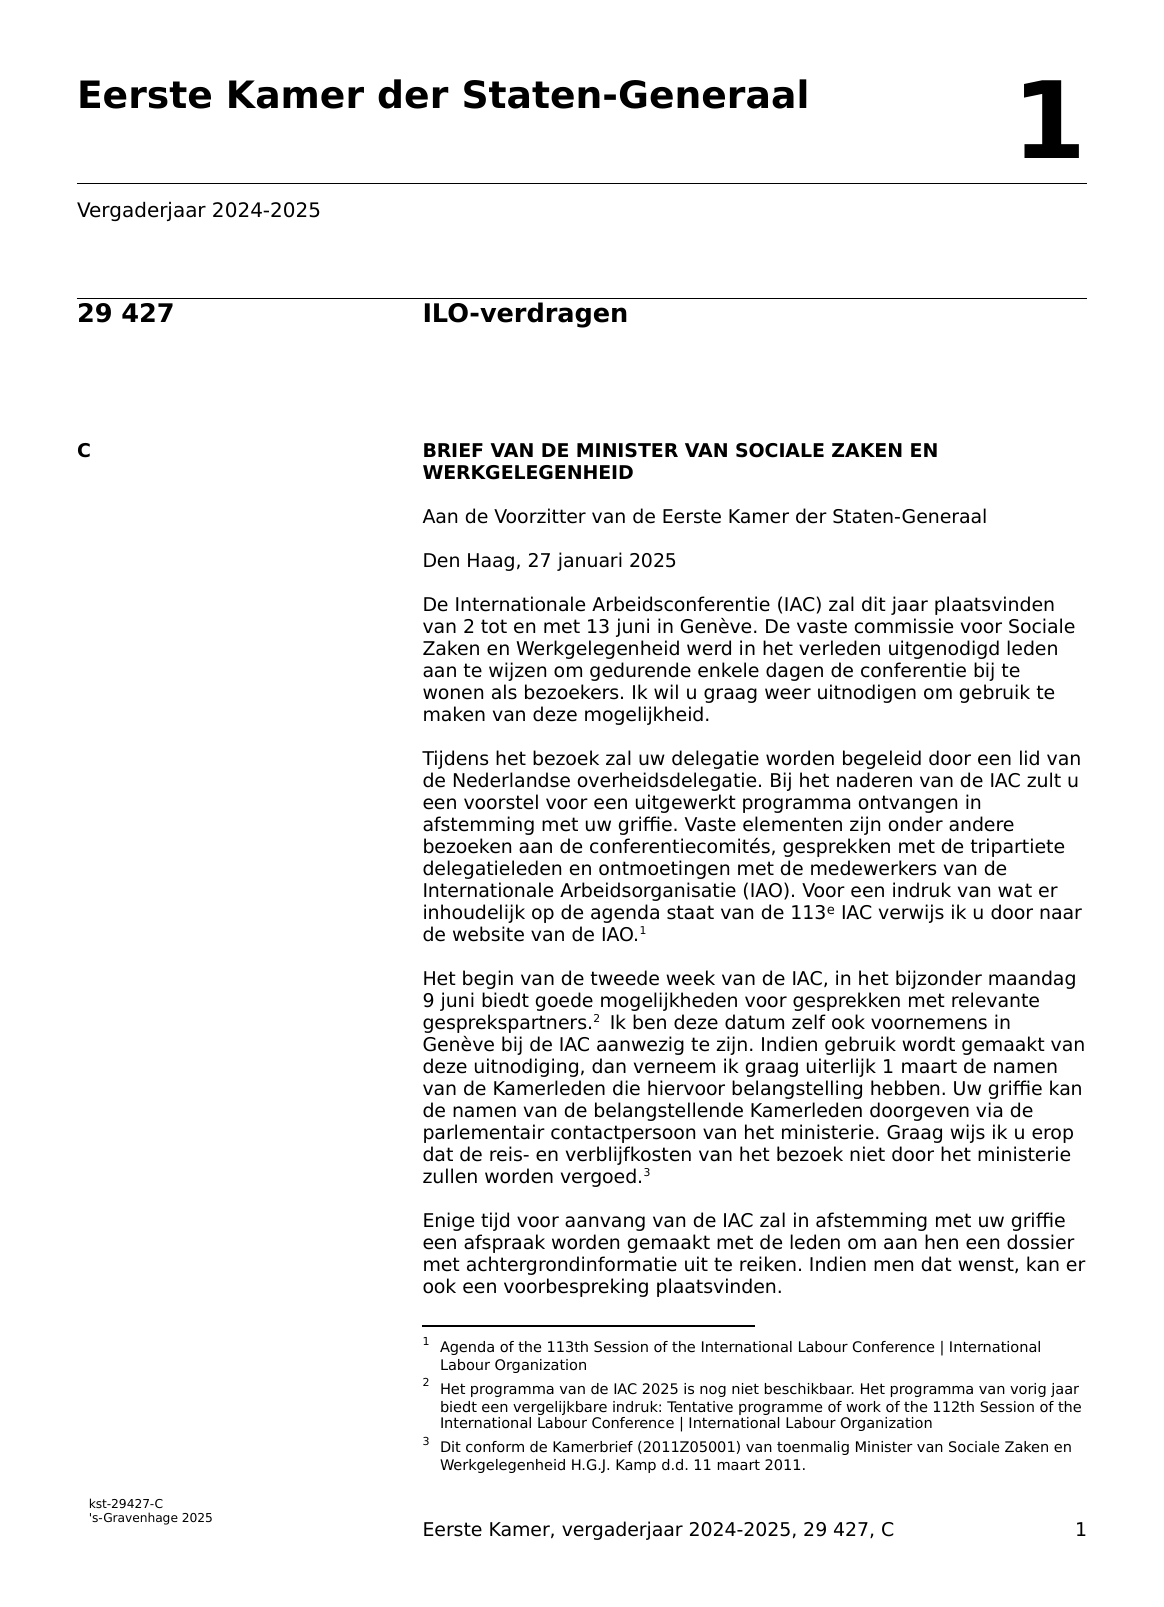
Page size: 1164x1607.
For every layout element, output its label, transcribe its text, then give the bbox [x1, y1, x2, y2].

text Het programma van de IAC 2025 is nog niet beschikbaar. Het programma van vorig jaar biedt een vergelijkbare indruk: Tentative programme of work of the 112th Session of the International Labour Conference | International Labour Organization [422, 1377, 1087, 1432]
subtitle 29 427 ILO-verdragen [77, 299, 1087, 329]
text 's-Gravenhage 2025 [88, 1511, 323, 1525]
text Enige tijd voor aanvang van de IAC zal in afstemming met uw griffie een afspraak worden gemaakt met de leden om aan hen een dossier met achtergrondinformatie uit te reiken. Indien men dat wenst, kan er ook een voorbespreking plaatsvinden. [422, 1210, 1087, 1298]
text Tijdens het bezoek zal uw delegatie worden begeleid door een lid van de Nederlandse overheidsdelegatie. Bij het naderen van de IAC zult u een voorstel voor een uitgewerkt programma ontvangen in afstemming met uw griffie. Vaste elementen zijn onder andere bezoeken aan de conferentiecomités, gesprekken met de tripartiete delegatieleden en ontmoetingen met de medewerkers van de Internationale Arbeidsorganisatie (IAO). Voor een indruk van wat er inhoudelijk op de agenda staat van de 113e IAC verwijs ik u door naar de website van de IAO. [422, 748, 1087, 946]
subtitle C BRIEF VAN DE MINISTER VAN SOCIALE ZAKEN EN WERKGELEGENHEID [77, 440, 1087, 484]
table_header Eerste Kamer der Staten-Generaal [77, 59, 886, 183]
table_cell Vergaderjaar 2024-2025 [77, 184, 1087, 298]
text Den Haag, 27 januari 2025 [422, 550, 1087, 572]
text Dit conform de Kamerbrief (2011Z05001) van toenmalig Minister van Sociale Zaken en Werkgelegenheid H.G.J. Kamp d.d. 11 maart 2011. [422, 1435, 1087, 1474]
text kst-29427-C [88, 1497, 323, 1511]
text Agenda of the 113th Session of the International Labour Conference | International Labour Organization [422, 1335, 1087, 1374]
text De Internationale Arbeidsconferentie (IAC) zal dit jaar plaatsvinden van 2 tot en met 13 juni in Genève. De vaste commissie voor Sociale Zaken en Werkgelegenheid werd in het verleden uitgenodigd leden aan te wijzen om gedurende enkele dagen de conferentie bij te wonen als bezoekers. Ik wil u graag weer uitnodigen om gebruik te maken van deze mogelijkheid. [422, 594, 1087, 726]
text Aan de Voorzitter van de Eerste Kamer der Staten-Generaal [422, 506, 1087, 528]
table_header 1 [886, 59, 1087, 183]
text Het begin van de tweede week van de IAC, in het bijzonder maandag 9 juni biedt goede mogelijkheden voor gesprekken met relevante gesprekspartners. Ik ben deze datum zelf ook voornemens in Genève bij de IAC aanwezig te zijn. Indien gebruik wordt gemaakt van deze uitnodiging, dan verneem ik graag uiterlijk 1 maart de namen van de Kamerleden die hiervoor belangstelling hebben. Uw griffie kan de namen van de belangstellende Kamerleden doorgeven via de parlementair contactpersoon van het ministerie. Graag wijs ik u erop dat de reis- en verblijfkosten van het bezoek niet door het ministerie zullen worden vergoed. [422, 968, 1087, 1188]
